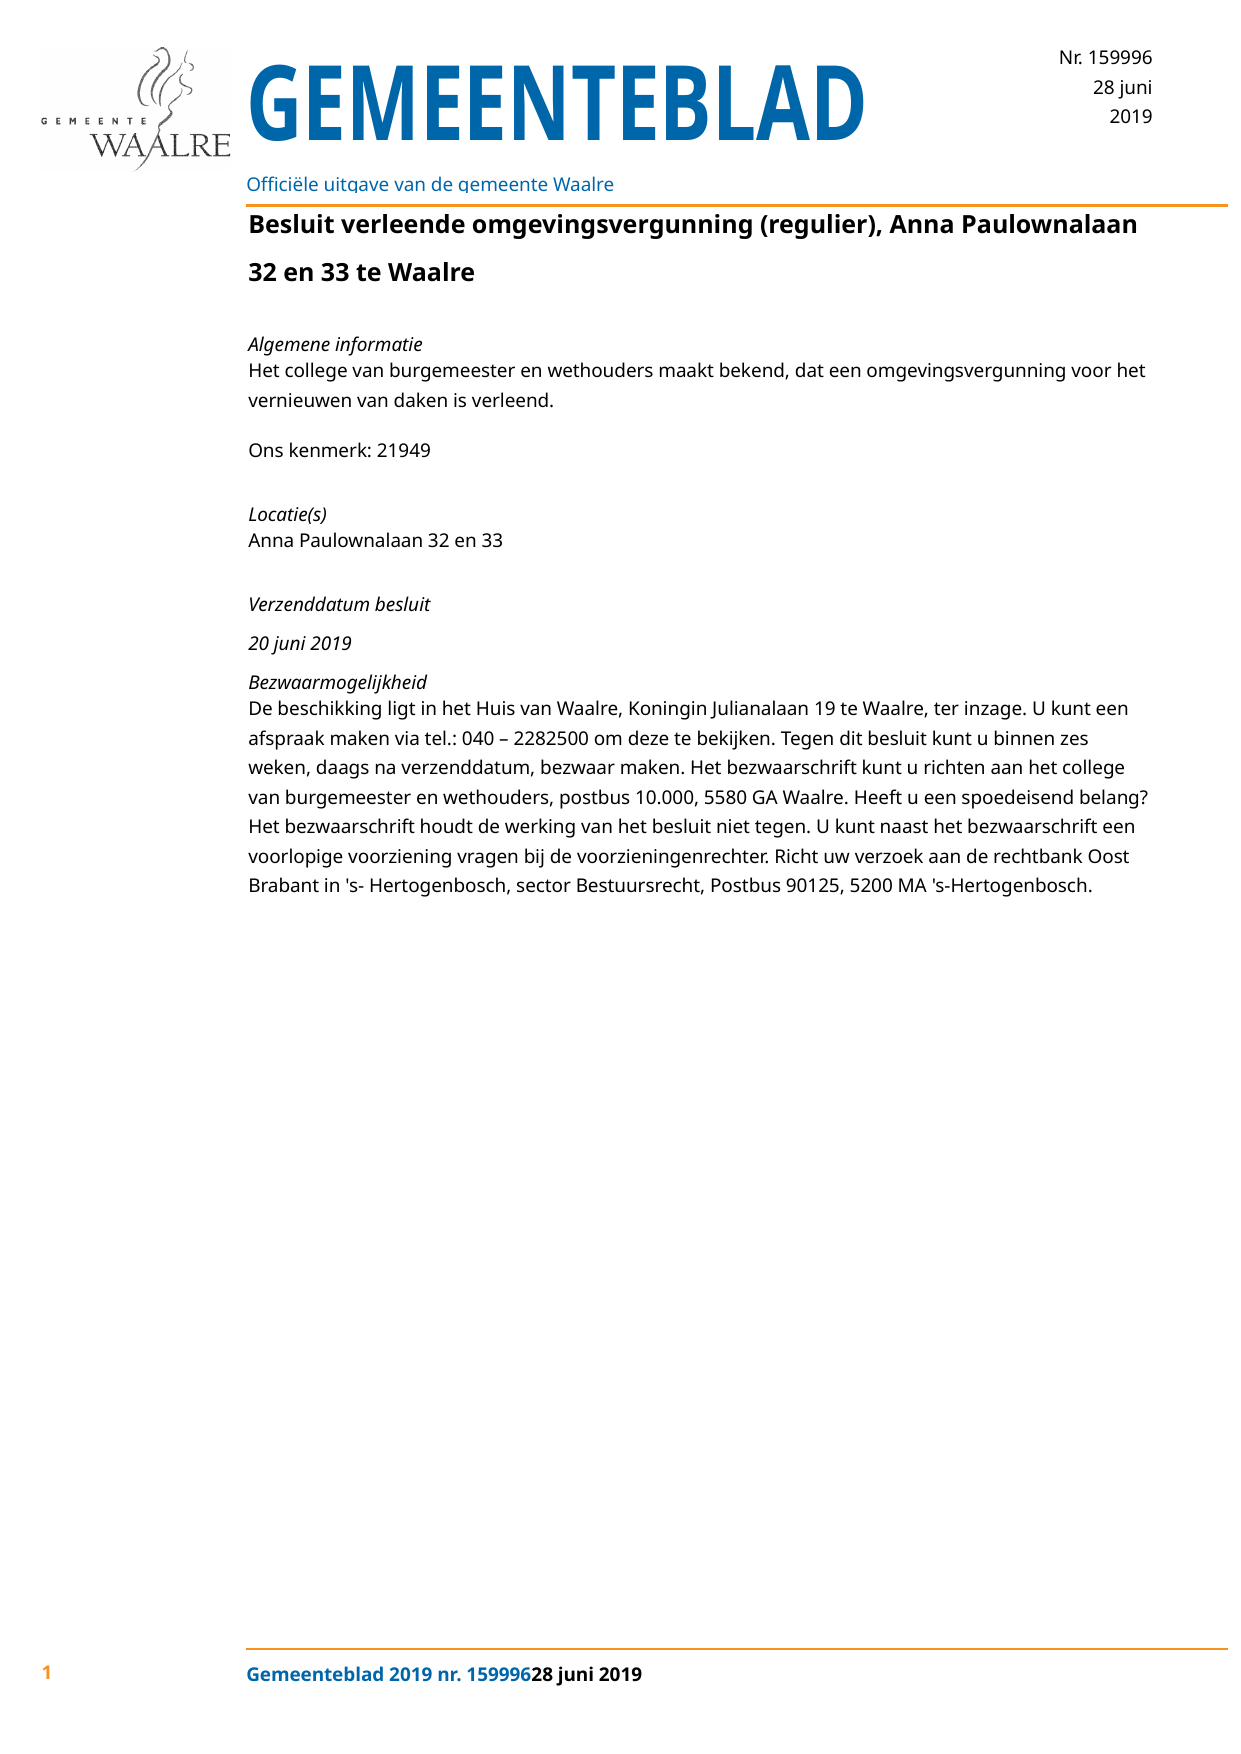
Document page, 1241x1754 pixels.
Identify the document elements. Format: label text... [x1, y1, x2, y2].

text Anna Paulownalaan 32 en 33 [248, 527, 1152, 553]
text Verzenddatum besluit [248, 591, 1152, 617]
text Bezwaarmogelijkheid [248, 669, 1152, 695]
text Besluit verleende omgevingsvergunning (regulier), Anna Paulownalaan 32 en 33 te Waalre [248, 207, 1152, 288]
picture [41, 47, 231, 172]
text 20 juni 2019 [248, 630, 1152, 656]
text De beschikking ligt in het Huis van Waalre, Koningin Julianalaan 19 te Waalre, ter inzage. U kunt een afspraak maken via tel.: 040 – 2282500 om deze te bekijken. Tegen dit besluit kunt u binnen zes weken, daags na verzenddatum, bezwaar maken. Het bezwaarschrift kunt u richten aan het college van burgemeester en wethouders, postbus 10.000, 5580 GA Waalre. Heeft u een spoedeisend belang? Het bezwaarschrift houdt de werking van het besluit niet tegen. U kunt naast het bezwaarschrift een voorlopige voorziening vragen bij de voorzieningenrechter. Richt uw verzoek aan de rechtbank Oost Brabant in 's- Hertogenbosch, sector Bestuursrecht, Postbus 90125, 5200 MA 's-Hertogenbosch. [248, 695, 1152, 898]
text Locatie(s) [248, 501, 1152, 527]
text Algemene informatie [248, 331, 1152, 357]
text Het college van burgemeester en wethouders maakt bekend, dat een omgevingsvergunning voor het vernieuwen van daken is verleend. [248, 357, 1152, 412]
text Ons kenmerk: 21949 [248, 437, 1152, 463]
